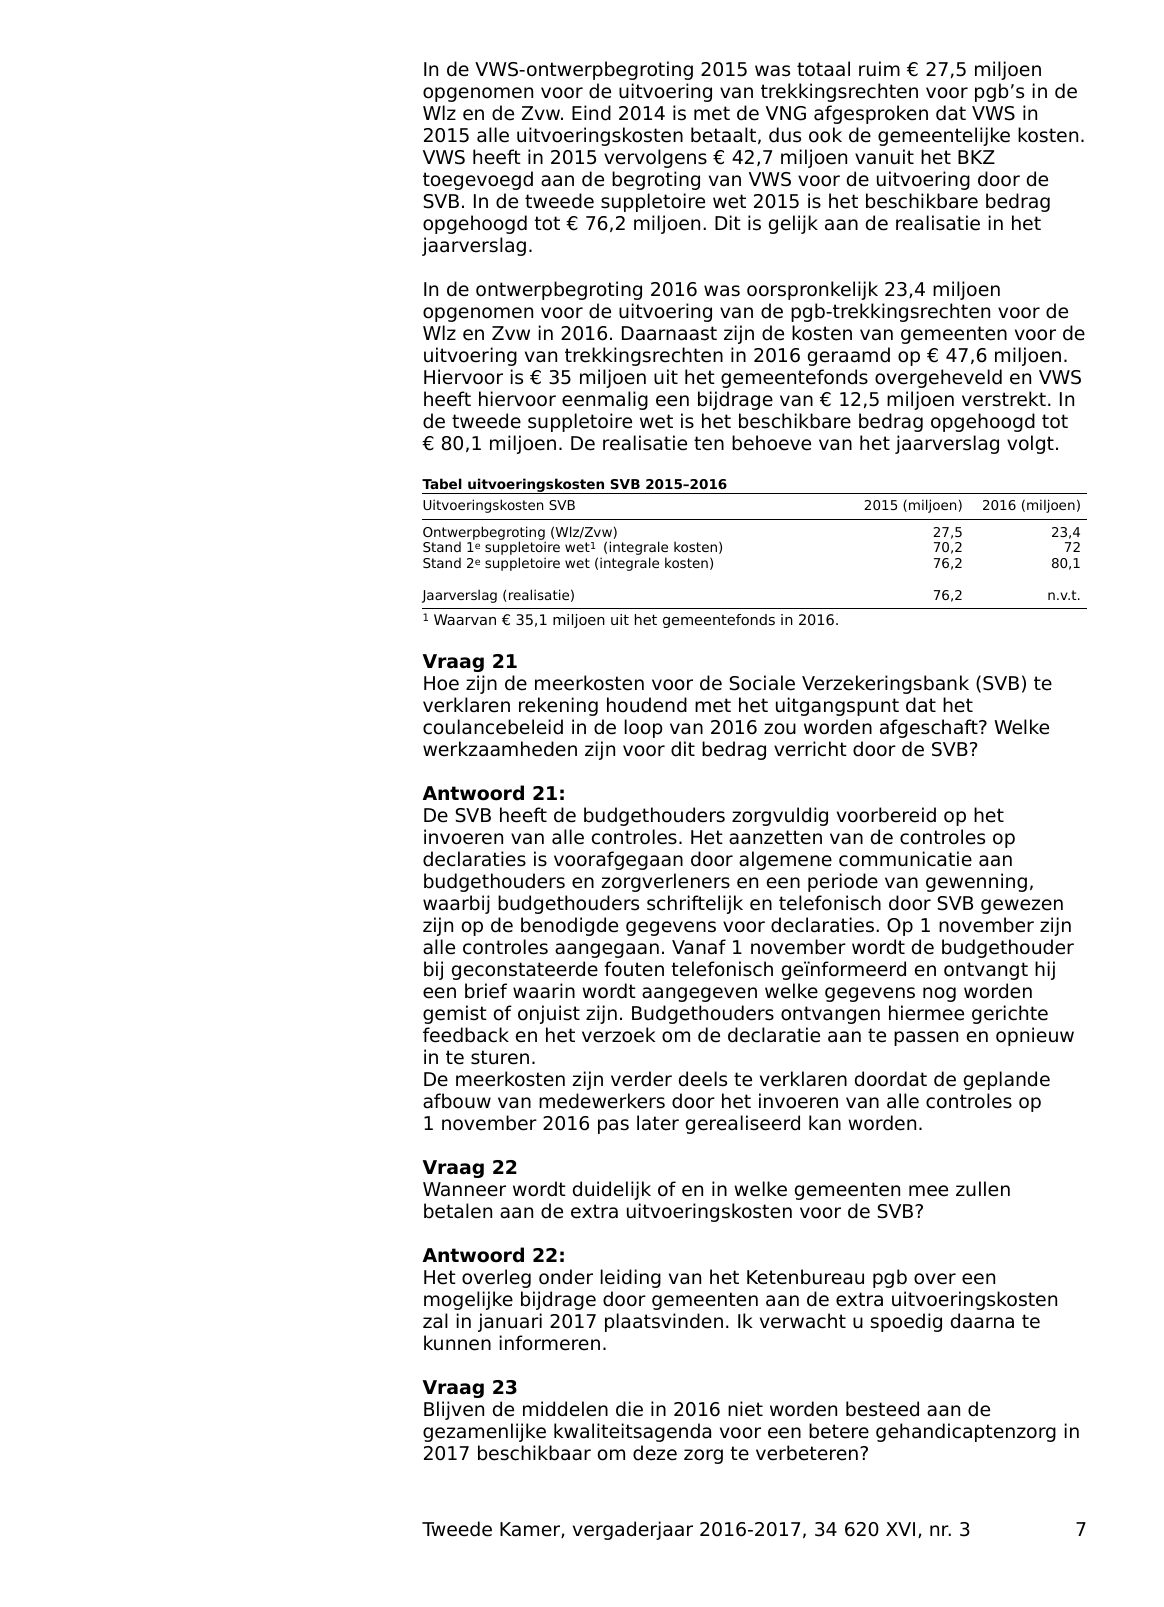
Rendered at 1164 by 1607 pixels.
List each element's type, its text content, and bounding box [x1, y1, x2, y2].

table_header Tabel uitvoeringskosten SVB 2015–2016 [422, 477, 1087, 492]
text In de ontwerpbegroting 2016 was oorspronkelijk 23,4 miljoen opgenomen voor de uitvoering van de pgb-trekkingsrechten voor de Wlz en Zvw in 2016. Daarnaast zijn de kosten van gemeenten voor de uitvoering van trekkingsrechten in 2016 geraamd op € 47,6 miljoen. Hiervoor is € 35 miljoen uit het gemeentefonds overgeheveld en VWS heeft hiervoor eenmalig een bijdrage van € 12,5 miljoen verstrekt. In de tweede suppletoire wet is het beschikbare bedrag opgehoogd tot € 80,1 miljoen. De realisatie ten behoeve van het jaarverslag volgt. [422, 279, 1087, 455]
table_cell Uitvoeringskosten SVB [422, 494, 850, 519]
table_cell 80,1 [969, 556, 1087, 572]
table_cell [850, 572, 968, 587]
text De meerkosten zijn verder deels te verklaren doordat de geplande afbouw van medewerkers door het invoeren van alle controles op 1 november 2016 pas later gerealiseerd kan worden. [422, 1068, 1087, 1134]
table_cell Jaarverslag (realisatie) [422, 587, 850, 608]
table_cell Ontwerpbegroting (Wlz/Zvw) [422, 520, 850, 540]
table_cell 72 [969, 540, 1087, 556]
text Hoe zijn de meerkosten voor de Sociale Verzekeringsbank (SVB) te verklaren rekening houdend met het uitgangspunt dat het coulancebeleid in de loop van 2016 zou worden afgeschaft? Welke werkzaamheden zijn voor dit bedrag verricht door de SVB? [422, 673, 1087, 761]
text Antwoord 22: [422, 1245, 1087, 1267]
table_cell [969, 572, 1087, 587]
table_cell 2016 (miljoen) [969, 494, 1087, 519]
table_cell Stand 1e suppletoire wet1 (integrale kosten) [422, 540, 850, 556]
text Vraag 22 [422, 1157, 1087, 1179]
text In de VWS-ontwerpbegroting 2015 was totaal ruim € 27,5 miljoen opgenomen voor de uitvoering van trekkingsrechten voor pgb’s in de Wlz en de Zvw. Eind 2014 is met de VNG afgesproken dat VWS in 2015 alle uitvoeringskosten betaalt, dus ook de gemeentelijke kosten. VWS heeft in 2015 vervolgens € 42,7 miljoen vanuit het BKZ toegevoegd aan de begroting van VWS voor de uitvoering door de SVB. In de tweede suppletoire wet 2015 is het beschikbare bedrag opgehoogd tot € 76,2 miljoen. Dit is gelijk aan de realisatie in het jaarverslag. [422, 59, 1087, 257]
text Vraag 21 [422, 651, 1087, 673]
table_cell Stand 2e suppletoire wet (integrale kosten) [422, 556, 850, 572]
table_cell 2015 (miljoen) [850, 494, 968, 519]
table_cell 23,4 [969, 520, 1087, 540]
text Vraag 23 [422, 1377, 1087, 1399]
table_cell 76,2 [850, 587, 968, 608]
table_cell 70,2 [850, 540, 968, 556]
text De SVB heeft de budgethouders zorgvuldig voorbereid op het invoeren van alle controles. Het aanzetten van de controles op declaraties is voorafgegaan door algemene communicatie aan budgethouders en zorgverleners en een periode van gewenning, waarbij budgethouders schriftelijk en telefonisch door SVB gewezen zijn op de benodigde gegevens voor declaraties. Op 1 november zijn alle controles aangegaan. Vanaf 1 november wordt de budgethouder bij geconstateerde fouten telefonisch geïnformeerd en ontvangt hij een brief waarin wordt aangegeven welke gegevens nog worden gemist of onjuist zijn. Budgethouders ontvangen hiermee gerichte feedback en het verzoek om de declaratie aan te passen en opnieuw in te sturen. [422, 805, 1087, 1068]
table_cell 27,5 [850, 520, 968, 540]
text Blijven de middelen die in 2016 niet worden besteed aan de gezamenlijke kwaliteitsagenda voor een betere gehandicaptenzorg in 2017 beschikbaar om deze zorg te verbeteren? [422, 1399, 1087, 1465]
table_cell 76,2 [850, 556, 968, 572]
table_cell [422, 572, 850, 587]
table_cell n.v.t. [969, 587, 1087, 608]
table_cell 1 Waarvan € 35,1 miljoen uit het gemeentefonds in 2016. [422, 609, 1087, 628]
text Antwoord 21: [422, 783, 1087, 805]
text Het overleg onder leiding van het Ketenbureau pgb over een mogelijke bijdrage door gemeenten aan de extra uitvoeringskosten zal in januari 2017 plaatsvinden. Ik verwacht u spoedig daarna te kunnen informeren. [422, 1267, 1087, 1355]
text Wanneer wordt duidelijk of en in welke gemeenten mee zullen betalen aan de extra uitvoeringskosten voor de SVB? [422, 1179, 1087, 1223]
